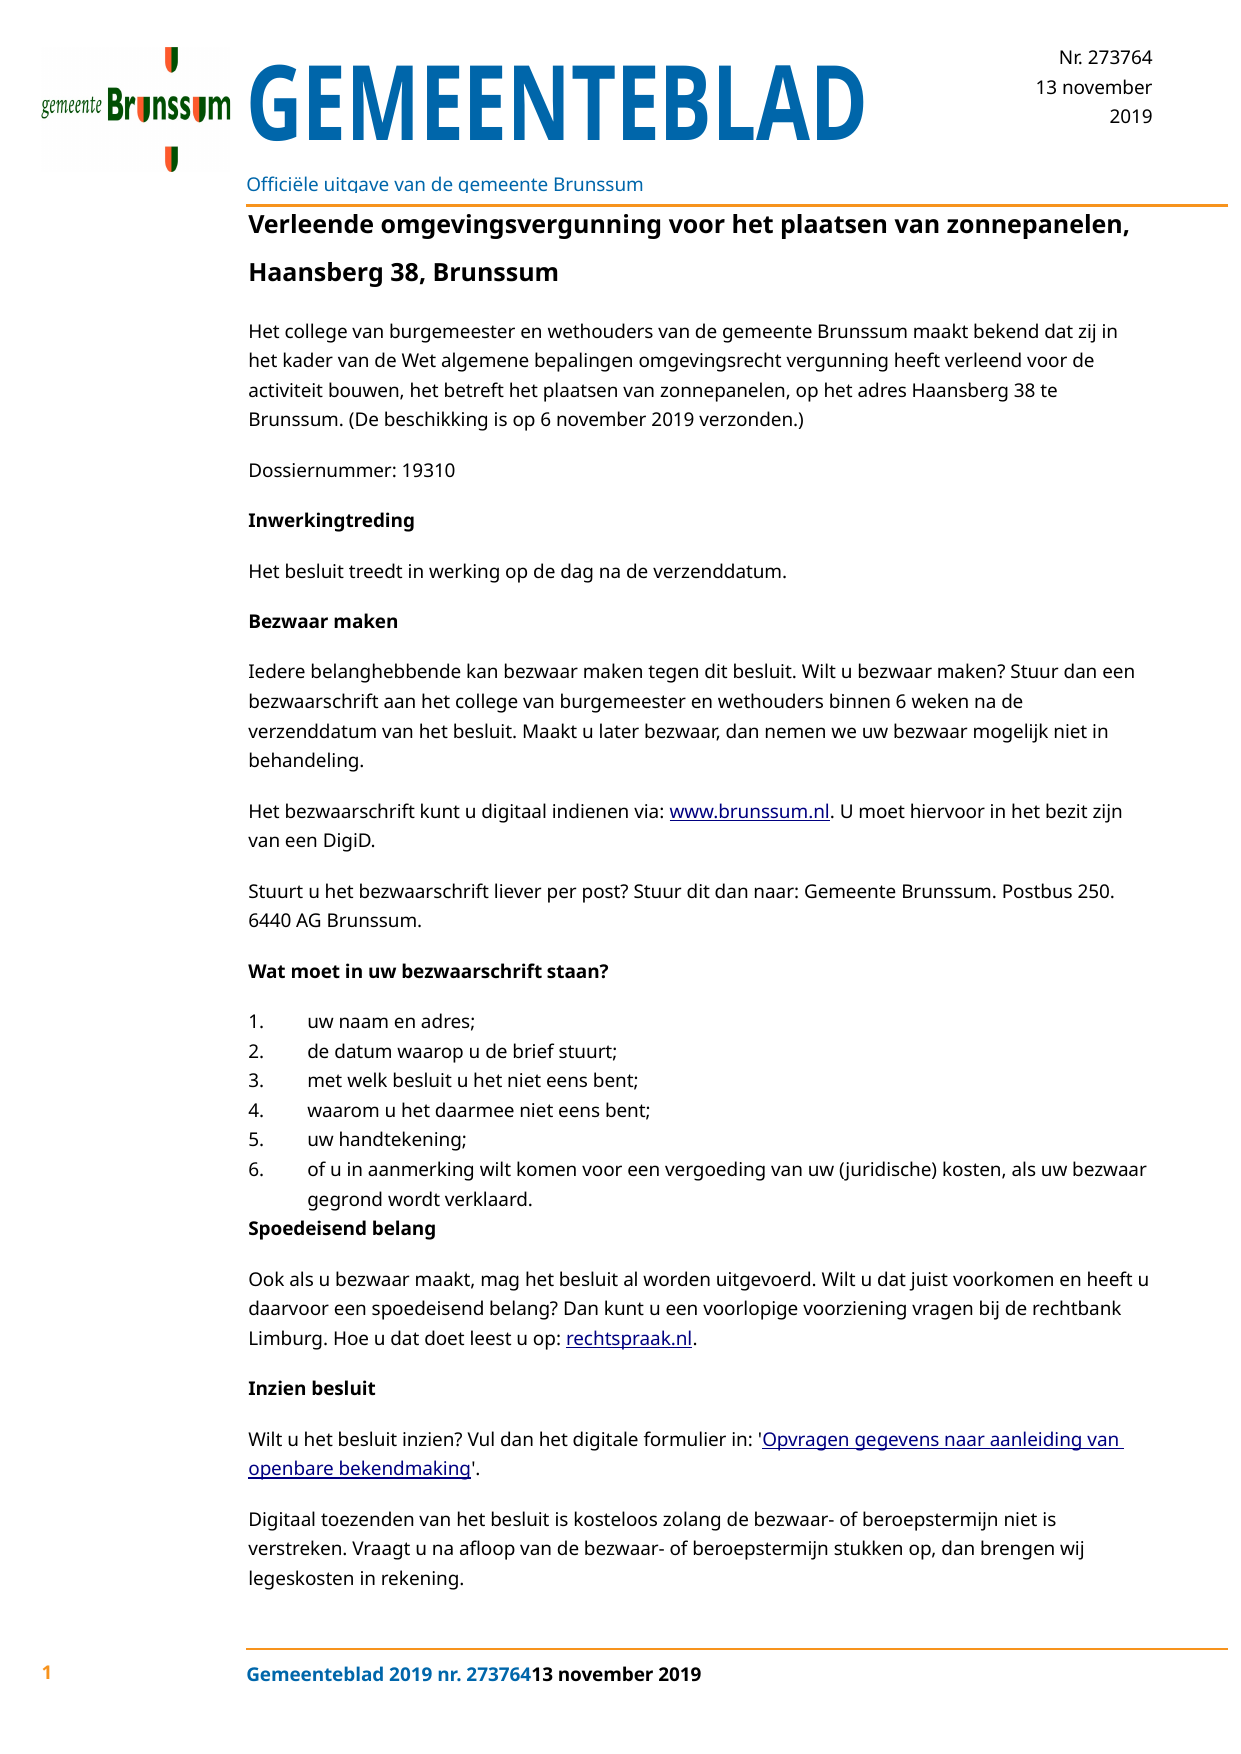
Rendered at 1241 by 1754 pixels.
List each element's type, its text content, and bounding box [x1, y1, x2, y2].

text Ook als u bezwaar maakt, mag het besluit al worden uitgevoerd. Wilt u dat juist voorkomen en heeft u daarvoor een spoedeisend belang? Dan kunt u een voorlopige voorziening vragen bij de rechtbank Limburg. Hoe u dat doet leest u op: rechtspraak.nl. [248, 1266, 1152, 1351]
list of u in aanmerking wilt komen voor een vergoeding van uw (juridische) kosten, als uw bezwaar gegrond wordt verklaard. [248, 1156, 1152, 1212]
list uw handtekening; [248, 1127, 1152, 1152]
text Inwerkingtreding [248, 507, 1152, 533]
text Digitaal toezenden van het besluit is kosteloos zolang de bezwaar- of beroepstermijn niet is verstreken. Vraagt u na afloop van de bezwaar- of beroepstermijn stukken op, dan brengen wij legeskosten in rekening. [248, 1506, 1152, 1591]
text Het bezwaarschrift kunt u digitaal indienen via: www.brunssum.nl. U moet hiervoor in het bezit zijn van een DigiD. [248, 798, 1152, 853]
list waarom u het daarmee niet eens bent; [248, 1097, 1152, 1123]
text Bezwaar maken [248, 608, 1152, 634]
text Iedere belanghebbende kan bezwaar maken tegen dit besluit. Wilt u bezwaar maken? Stuur dan een bezwaarschrift aan het college van burgemeester en wethouders binnen 6 weken na de verzenddatum van het besluit. Maakt u later bezwaar, dan nemen we uw bezwaar mogelijk niet in behandeling. [248, 659, 1152, 773]
list de datum waarop u de brief stuurt; [248, 1038, 1152, 1064]
text Dossiernummer: 19310 [248, 457, 1152, 483]
list uw naam en adres; [248, 1008, 1152, 1034]
text Wilt u het besluit inzien? Vul dan het digitale formulier in: 'Opvragen gegevens naar aanleiding van openbare bekendmaking'. [248, 1426, 1152, 1481]
text Wat moet in uw bezwaarschrift staan? [248, 958, 1152, 984]
text Het college van burgemeester en wethouders van de gemeente Brunssum maakt bekend dat zij in het kader van de Wet algemene bepalingen omgevingsrecht vergunning heeft verleend voor de activiteit bouwen, het betreft het plaatsen van zonnepanelen, op het adres Haansberg 38 te Brunssum. (De beschikking is op 6 november 2019 verzonden.) [248, 318, 1152, 432]
text Inzien besluit [248, 1375, 1152, 1401]
text Stuurt u het bezwaarschrift liever per post? Stuur dit dan naar: Gemeente Brunssum. Postbus 250. 6440 AG Brunssum. [248, 878, 1152, 933]
picture [41, 47, 231, 172]
text Het besluit treedt in werking op de dag na de verzenddatum. [248, 558, 1152, 584]
list met welk besluit u het niet eens bent; [248, 1067, 1152, 1093]
text Spoedeisend belang [248, 1215, 1152, 1241]
text Verleende omgevingsvergunning voor het plaatsen van zonnepanelen, Haansberg 38, Brunssum [248, 207, 1152, 288]
